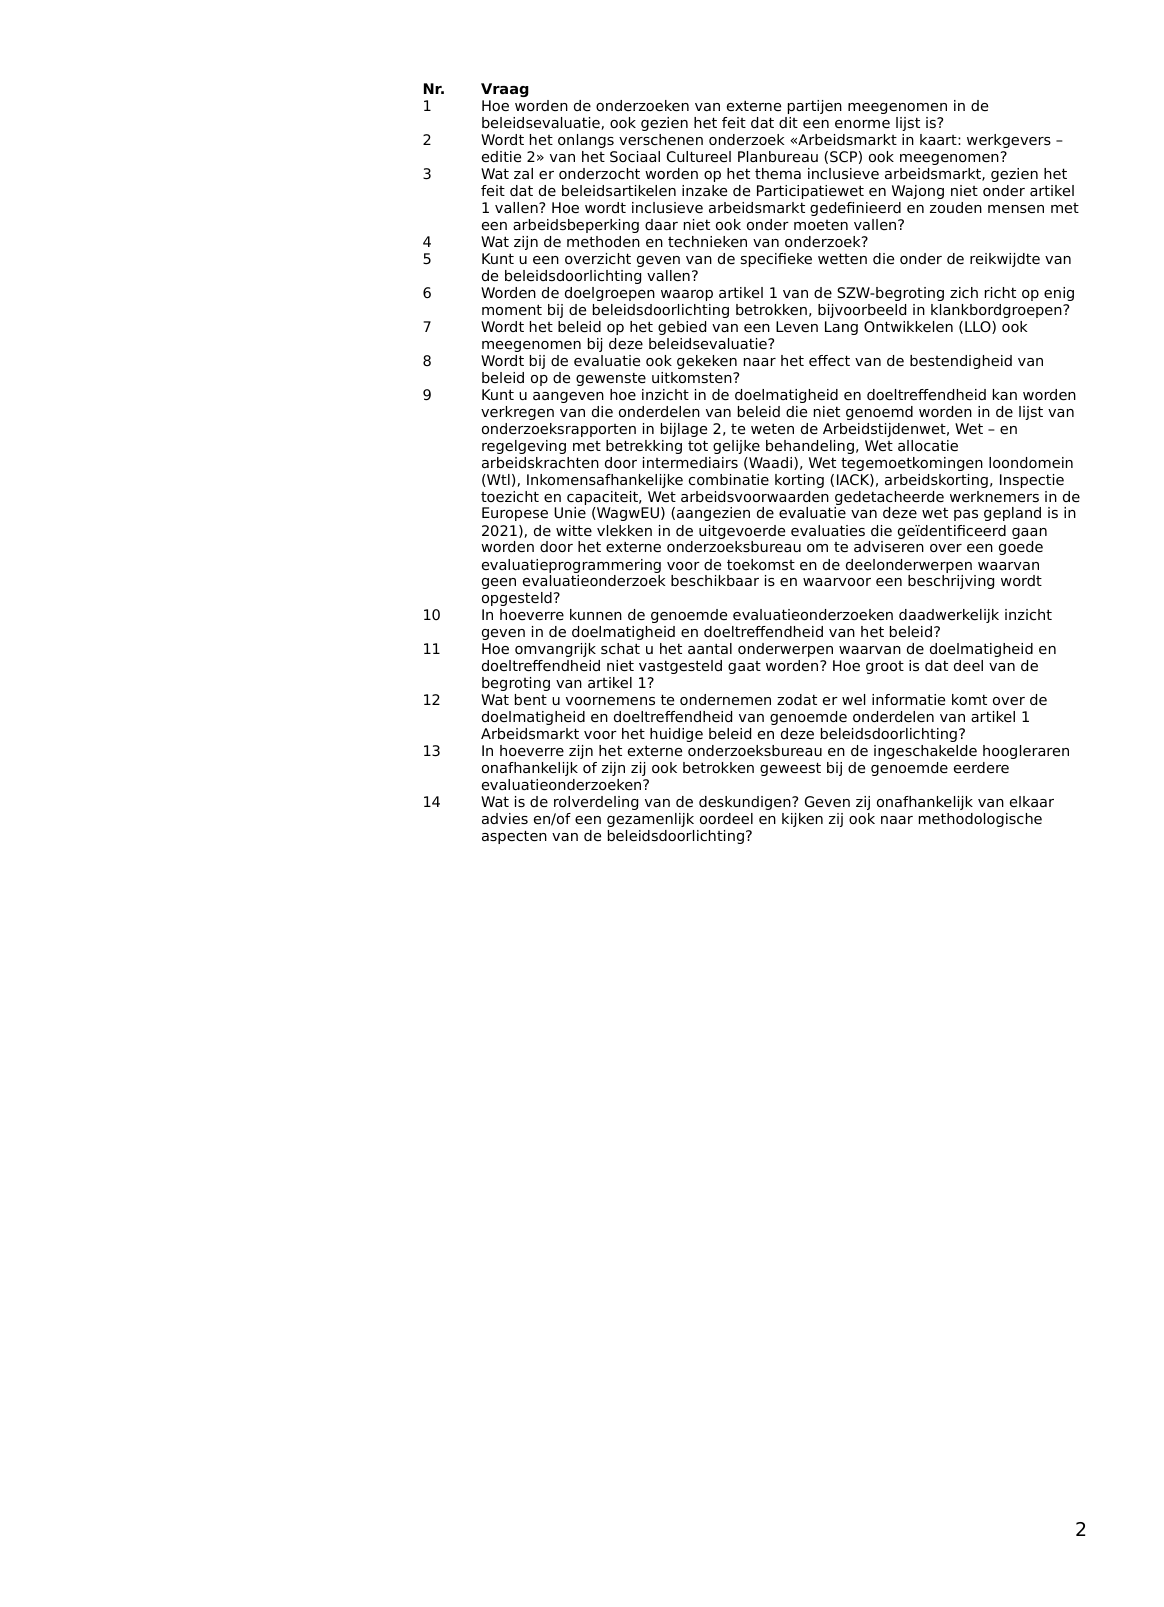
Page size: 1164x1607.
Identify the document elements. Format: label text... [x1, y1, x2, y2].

table_cell 2 [422, 132, 475, 166]
table_cell 7 [422, 319, 475, 353]
table_cell 14 [422, 794, 475, 845]
table_header Vraag [475, 81, 1087, 98]
table_cell In hoeverre kunnen de genoemde evaluatieonderzoeken daadwerkelijk inzicht geven in de doelmatigheid en doeltreffendheid van het beleid? [475, 607, 1087, 641]
table_cell 13 [422, 743, 475, 794]
table_cell 12 [422, 692, 475, 743]
table_cell 4 [422, 234, 475, 251]
table_cell 3 [422, 166, 475, 234]
table_cell 1 [422, 98, 475, 132]
table_cell Wat is de rolverdeling van de deskundigen? Geven zij onafhankelijk van elkaar advies en/of een gezamenlijk oordeel en kijken zij ook naar methodologische aspecten van de beleidsdoorlichting? [475, 794, 1087, 845]
table_cell Hoe omvangrijk schat u het aantal onderwerpen waarvan de doelmatigheid en doeltreffendheid niet vastgesteld gaat worden? Hoe groot is dat deel van de begroting van artikel 1? [475, 641, 1087, 692]
table_cell 11 [422, 641, 475, 692]
table_cell 10 [422, 607, 475, 641]
table_cell 6 [422, 285, 475, 319]
table_cell Wordt het onlangs verschenen onderzoek «Arbeidsmarkt in kaart: werkgevers – editie 2» van het Sociaal Cultureel Planbureau (SCP) ook meegenomen? [475, 132, 1087, 166]
table_cell 8 [422, 353, 475, 387]
table_cell Worden de doelgroepen waarop artikel 1 van de SZW-begroting zich richt op enig moment bij de beleidsdoorlichting betrokken, bijvoorbeeld in klankbordgroepen? [475, 285, 1087, 319]
table_cell In hoeverre zijn het externe onderzoeksbureau en de ingeschakelde hoogleraren onafhankelijk of zijn zij ook betrokken geweest bij de genoemde eerdere evaluatieonderzoeken? [475, 743, 1087, 794]
table_cell Wat zal er onderzocht worden op het thema inclusieve arbeidsmarkt, gezien het feit dat de beleidsartikelen inzake de Participatiewet en Wajong niet onder artikel 1 vallen? Hoe wordt inclusieve arbeidsmarkt gedefinieerd en zouden mensen met een arbeidsbeperking daar niet ook onder moeten vallen? [475, 166, 1087, 234]
table_cell 9 [422, 387, 475, 607]
table_cell Hoe worden de onderzoeken van externe partijen meegenomen in de beleidsevaluatie, ook gezien het feit dat dit een enorme lijst is? [475, 98, 1087, 132]
table_cell 5 [422, 251, 475, 285]
table_cell Wordt het beleid op het gebied van een Leven Lang Ontwikkelen (LLO) ook meegenomen bij deze beleidsevaluatie? [475, 319, 1087, 353]
table_cell Kunt u een overzicht geven van de specifieke wetten die onder de reikwijdte van de beleidsdoorlichting vallen? [475, 251, 1087, 285]
table_cell Wordt bij de evaluatie ook gekeken naar het effect van de bestendigheid van beleid op de gewenste uitkomsten? [475, 353, 1087, 387]
table_cell Wat bent u voornemens te ondernemen zodat er wel informatie komt over de doelmatigheid en doeltreffendheid van genoemde onderdelen van artikel 1 Arbeidsmarkt voor het huidige beleid en deze beleidsdoorlichting? [475, 692, 1087, 743]
table_cell Wat zijn de methoden en technieken van onderzoek? [475, 234, 1087, 251]
table_header Nr. [422, 81, 475, 98]
table_cell Kunt u aangeven hoe inzicht in de doelmatigheid en doeltreffendheid kan worden verkregen van die onderdelen van beleid die niet genoemd worden in de lijst van onderzoeksrapporten in bijlage 2, te weten de Arbeidstijdenwet, Wet – en regelgeving met betrekking tot gelijke behandeling, Wet allocatie arbeidskrachten door intermediairs (Waadi), Wet tegemoetkomingen loondomein (Wtl), Inkomensafhankelijke combinatie korting (IACK), arbeidskorting, Inspectie toezicht en capaciteit, Wet arbeidsvoorwaarden gedetacheerde werknemers in de Europese Unie (WagwEU) (aangezien de evaluatie van deze wet pas gepland is in 2021), de witte vlekken in de uitgevoerde evaluaties die geïdentificeerd gaan worden door het externe onderzoeksbureau om te adviseren over een goede evaluatieprogrammering voor de toekomst en de deelonderwerpen waarvan geen evaluatieonderzoek beschikbaar is en waarvoor een beschrijving wordt opgesteld? [475, 387, 1087, 607]
